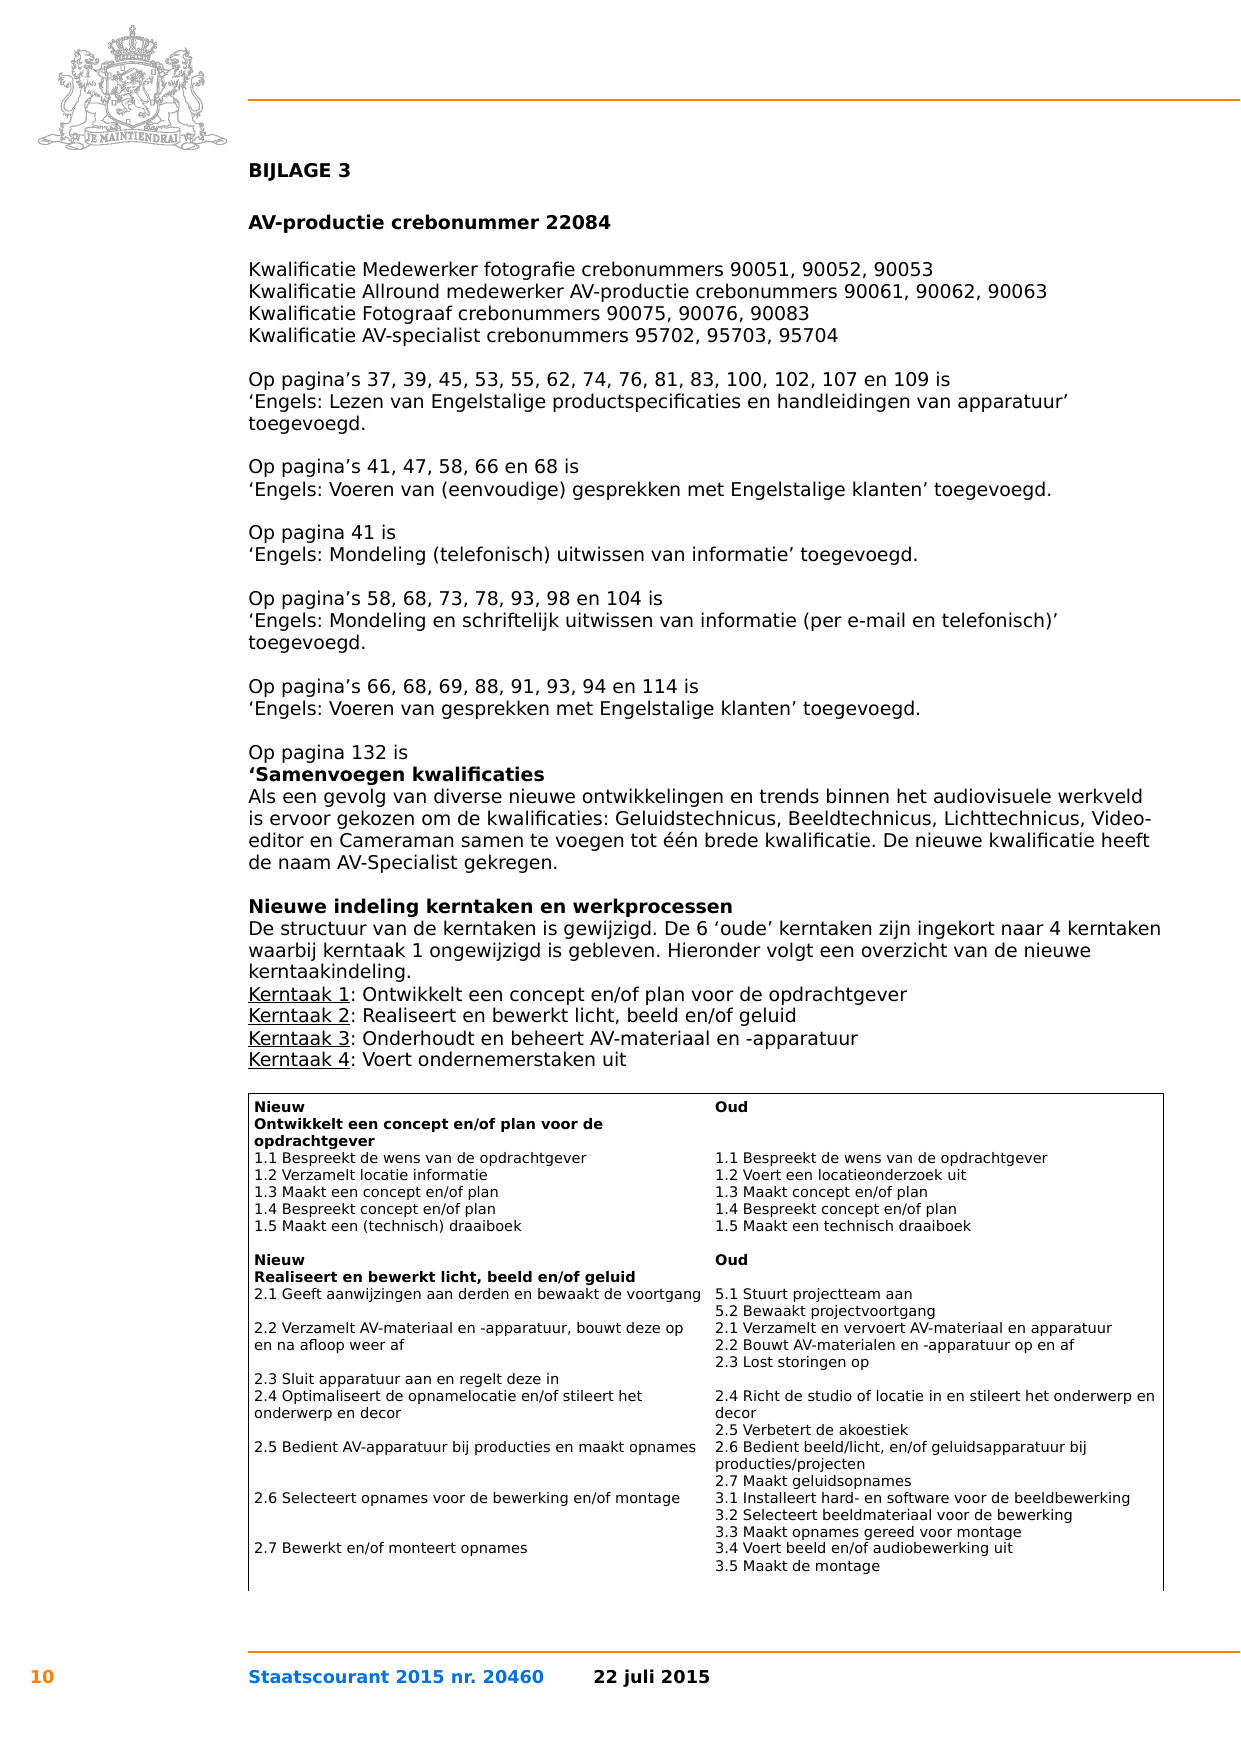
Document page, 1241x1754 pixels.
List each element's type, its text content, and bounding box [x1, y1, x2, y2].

text Kwalificatie Allround medewerker AV-productie crebonummers 90061, 90062, 90063 [248, 281, 1163, 303]
table_cell 2.7 Bewerkt en/of monteert opnames [249, 1540, 709, 1574]
text Op pagina’s 37, 39, 45, 53, 55, 62, 74, 76, 81, 83, 100, 102, 107 en 109 is [248, 369, 1163, 391]
table_cell 2.3 Sluit apparatuur aan en regelt deze in [249, 1371, 709, 1388]
table_cell Nieuw [249, 1252, 709, 1269]
table_cell 2.2 Verzamelt AV-materiaal en -apparatuur, bouwt deze op en na afloop weer af [249, 1320, 709, 1371]
table_cell Realiseert en bewerkt licht, beeld en/of geluid [249, 1269, 709, 1286]
table_cell 1.3 Maakt een concept en/of plan [249, 1184, 709, 1201]
text ‘Engels: Mondeling (telefonisch) uitwissen van informatie’ toegevoegd. [248, 544, 1163, 566]
table_cell 3.4 Voert beeld en/of audiobewerking uit 3.5 Maakt de montage [709, 1540, 1163, 1574]
table_cell 1.1 Bespreekt de wens van de opdrachtgever [709, 1150, 1163, 1167]
table_cell 2.1 Verzamelt en vervoert AV-materiaal en apparatuur 2.2 Bouwt AV-materialen en -apparatuur op en af 2.3 Lost storingen op [709, 1320, 1163, 1371]
table_cell [249, 1574, 709, 1591]
text Op pagina’s 58, 68, 73, 78, 93, 98 en 104 is [248, 588, 1163, 610]
text Kerntaak 2: Realiseert en bewerkt licht, beeld en/of geluid [248, 1005, 1163, 1027]
text ‘Engels: Mondeling en schriftelijk uitwissen van informatie (per e-mail en telefonisch)’ toegevoegd. [248, 610, 1163, 654]
table_cell 1.5 Maakt een (technisch) draaiboek [249, 1218, 709, 1235]
table_cell 1.4 Bespreekt concept en/of plan [249, 1201, 709, 1218]
table_cell 1.4 Bespreekt concept en/of plan [709, 1201, 1163, 1218]
table_cell 2.6 Selecteert opnames voor de bewerking en/of montage [249, 1490, 709, 1540]
table_cell 1.3 Maakt concept en/of plan [709, 1184, 1163, 1201]
text Op pagina’s 41, 47, 58, 66 en 68 is [248, 456, 1163, 478]
table_cell [709, 1269, 1163, 1286]
subtitle BIJLAGE 3 [248, 160, 1163, 182]
text Kwalificatie Fotograaf crebonummers 90075, 90076, 90083 [248, 303, 1163, 325]
text Kerntaak 1: Ontwikkelt een concept en/of plan voor de opdrachtgever [248, 983, 1163, 1005]
table_cell Oud [709, 1252, 1163, 1269]
text ‘Samenvoegen kwalificaties [248, 764, 1163, 786]
table_cell Ontwikkelt een concept en/of plan voor de opdrachtgever [249, 1116, 709, 1150]
text ‘Engels: Lezen van Engelstalige productspecificaties en handleidingen van apparatuur’ toegevoegd. [248, 391, 1163, 434]
table_cell 2.5 Bedient AV-apparatuur bij producties en maakt opnames [249, 1439, 709, 1489]
text Op pagina’s 66, 68, 69, 88, 91, 93, 94 en 114 is [248, 676, 1163, 698]
table_cell 1.2 Voert een locatieonderzoek uit [709, 1167, 1163, 1184]
text Op pagina 132 is [248, 742, 1163, 764]
table_cell 5.1 Stuurt projectteam aan 5.2 Bewaakt projectvoortgang [709, 1286, 1163, 1320]
table_cell [709, 1116, 1163, 1150]
text Op pagina 41 is [248, 522, 1163, 544]
text Nieuwe indeling kerntaken en werkprocessen [248, 896, 1163, 917]
table_cell 2.1 Geeft aanwijzingen aan derden en bewaakt de voortgang [249, 1286, 709, 1320]
text Als een gevolg van diverse nieuwe ontwikkelingen en trends binnen het audiovisuele werkveld is ervoor gekozen om de kwalificaties: Geluidstechnicus, Beeldtechnicus, Lichttechnicus, Video-editor en Cameraman samen te voegen tot één brede kwalificatie. De nieuwe kwalificatie heeft de naam AV-Specialist gekregen. [248, 786, 1163, 874]
text De structuur van de kerntaken is gewijzigd. De 6 ‘oude’ kerntaken zijn ingekort naar 4 kerntaken waarbij kerntaak 1 ongewijzigd is gebleven. Hieronder volgt een overzicht van de nieuwe kerntaakindeling. [248, 917, 1163, 983]
table_cell [249, 1235, 709, 1252]
table_cell 1.2 Verzamelt locatie informatie [249, 1167, 709, 1184]
table_cell [709, 1574, 1163, 1591]
text Kerntaak 4: Voert ondernemerstaken uit [248, 1049, 1163, 1071]
text Kwalificatie AV-specialist crebonummers 95702, 95703, 95704 [248, 325, 1163, 347]
subtitle AV-productie crebonummer 22084 [248, 212, 1163, 234]
text Kwalificatie Medewerker fotografie crebonummers 90051, 90052, 90053 [248, 259, 1163, 281]
table_cell 3.1 Installeert hard- en software voor de beeldbewerking 3.2 Selecteert beeldmateriaal voor de bewerking 3.3 Maakt opnames gereed voor montage [709, 1490, 1163, 1540]
text Kerntaak 3: Onderhoudt en beheert AV-materiaal en -apparatuur [248, 1027, 1163, 1049]
table_header Oud [709, 1094, 1163, 1116]
table_cell 1.1 Bespreekt de wens van de opdrachtgever [249, 1150, 709, 1167]
table_cell [709, 1235, 1163, 1252]
table_header Nieuw [249, 1094, 709, 1116]
table_cell 1.5 Maakt een technisch draaiboek [709, 1218, 1163, 1235]
table_cell 2.6 Bedient beeld/licht, en/of geluidsapparatuur bij producties/projecten 2.7 Maakt geluidsopnames [709, 1439, 1163, 1489]
table_cell 2.4 Richt de studio of locatie in en stileert het onderwerp en decor 2.5 Verbetert de akoestiek [709, 1388, 1163, 1438]
table_cell [709, 1371, 1163, 1388]
table_cell 2.4 Optimaliseert de opnamelocatie en/of stileert het onderwerp en decor [249, 1388, 709, 1438]
text ‘Engels: Voeren van gesprekken met Engelstalige klanten’ toegevoegd. [248, 698, 1163, 720]
text ‘Engels: Voeren van (eenvoudige) gesprekken met Engelstalige klanten’ toegevoegd. [248, 478, 1163, 500]
picture [38, 25, 227, 150]
